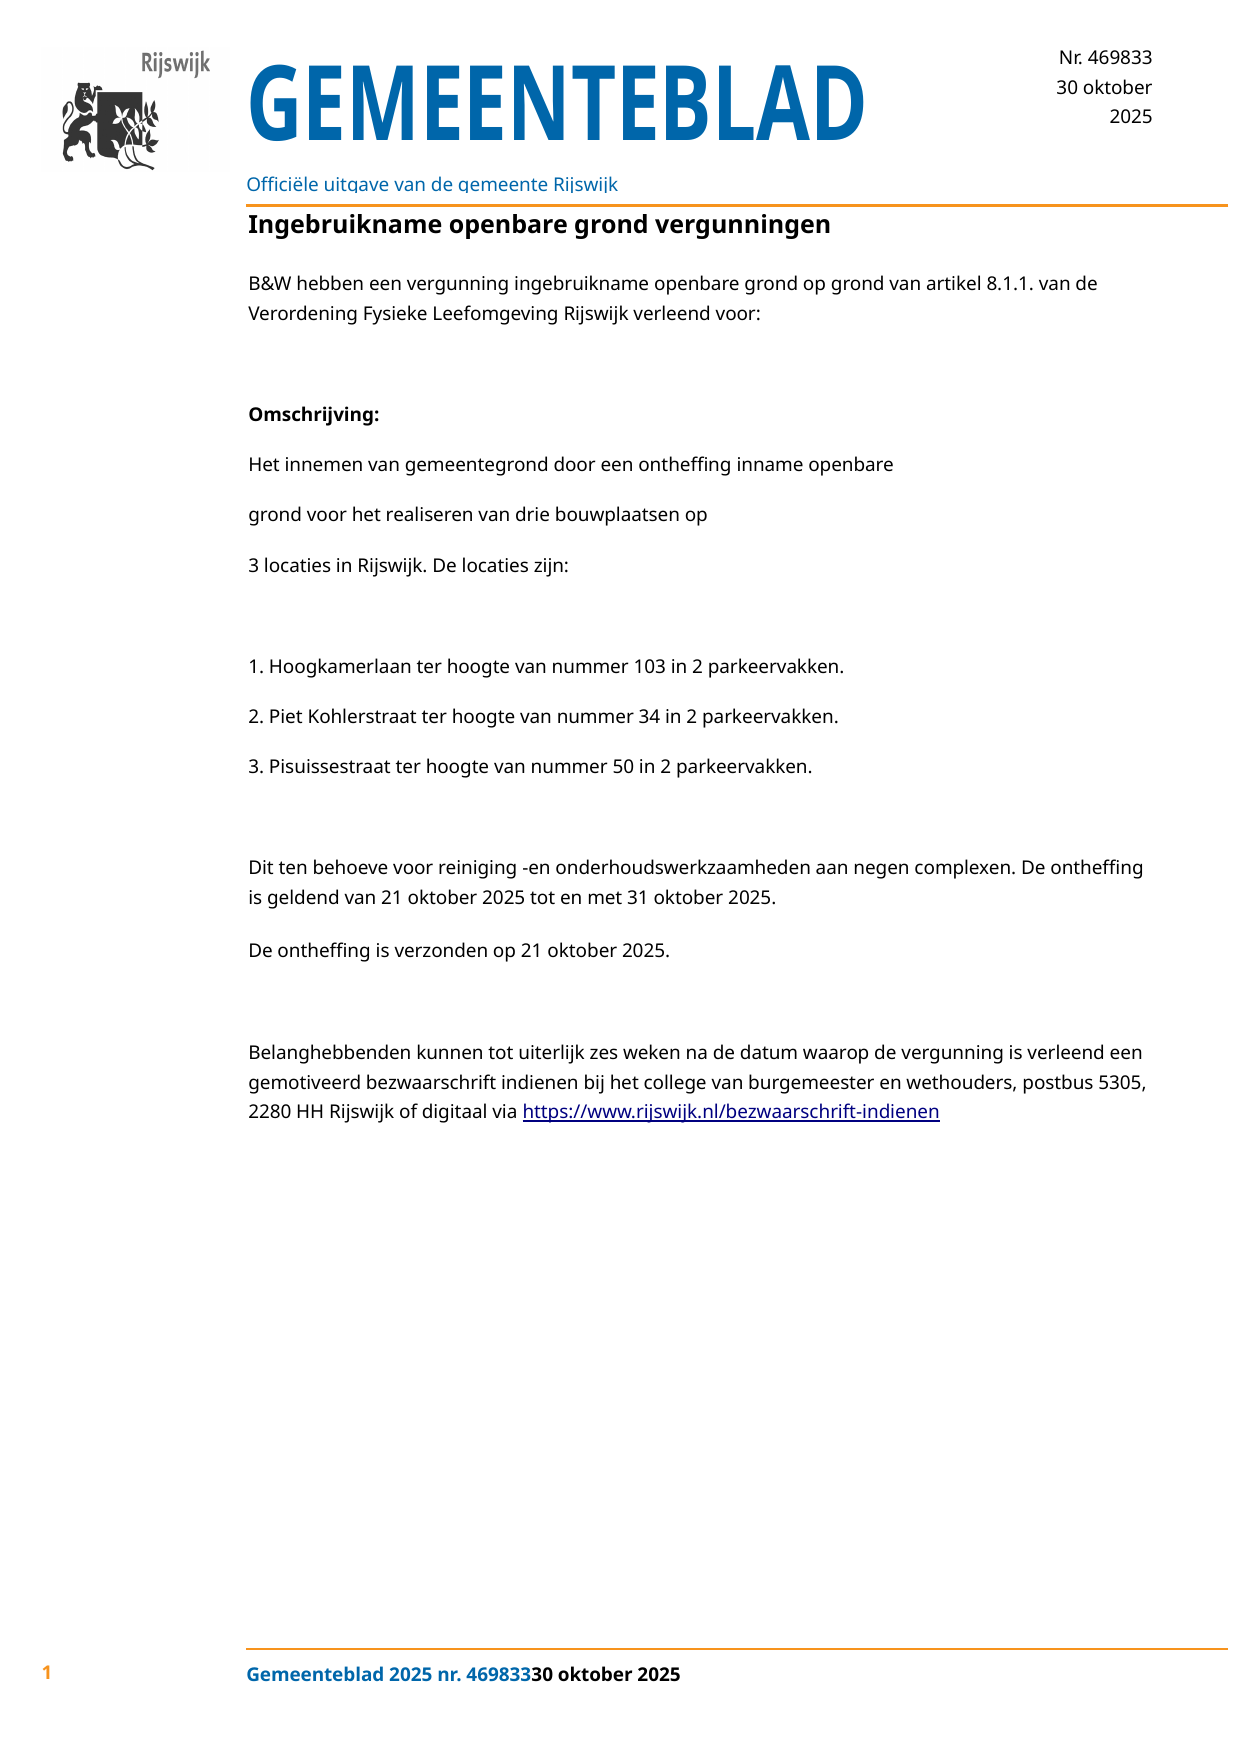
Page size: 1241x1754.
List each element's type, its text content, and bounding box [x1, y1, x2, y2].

text ﻿De ontheffing is verzonden op 21 oktober 2025. [248, 934, 1152, 964]
text 3 locaties in Rijswijk. De locaties zijn: [248, 552, 1152, 578]
text Ingebruikname openbare grond vergunningen [248, 207, 1152, 241]
text 2. Piet Kohlerstraat ter hoogte van nummer 34 in 2 parkeervakken. [248, 703, 1152, 729]
text grond voor het realiseren van drie bouwplaatsen op [248, 502, 1152, 527]
text Dit ten behoeve voor reiniging -en onderhoudswerkzaamheden aan negen complexen. De ontheffing is geldend van 21 oktober 2025 tot en met 31 oktober 2025. [248, 854, 1152, 910]
text B&W hebben een vergunning ingebruikname openbare grond op grond van artikel 8.1.1. van de Verordening Fysieke Leefomgeving Rijswijk verleend voor: [248, 270, 1152, 326]
text Het innemen van gemeentegrond door een ontheffing inname openbare [248, 451, 1152, 477]
text 1. Hoogkamerlaan ter hoogte van nummer 103 in 2 parkeervakken. [248, 653, 1152, 678]
text Belanghebbenden kunnen tot uiterlijk zes weken na de datum waarop de vergunning is verleend een gemotiveerd bezwaarschrift indienen bij het college van burgemeester en wethouders, postbus 5305, 2280 HH Rijswijk of digitaal via https://www.rijswijk.nl/bezwaarschrift-indienen [248, 1039, 1152, 1124]
text Omschrijving: [248, 401, 1152, 426]
picture [41, 47, 231, 172]
text 3. Pisuissestraat ter hoogte van nummer 50 in 2 parkeervakken. [248, 754, 1152, 779]
